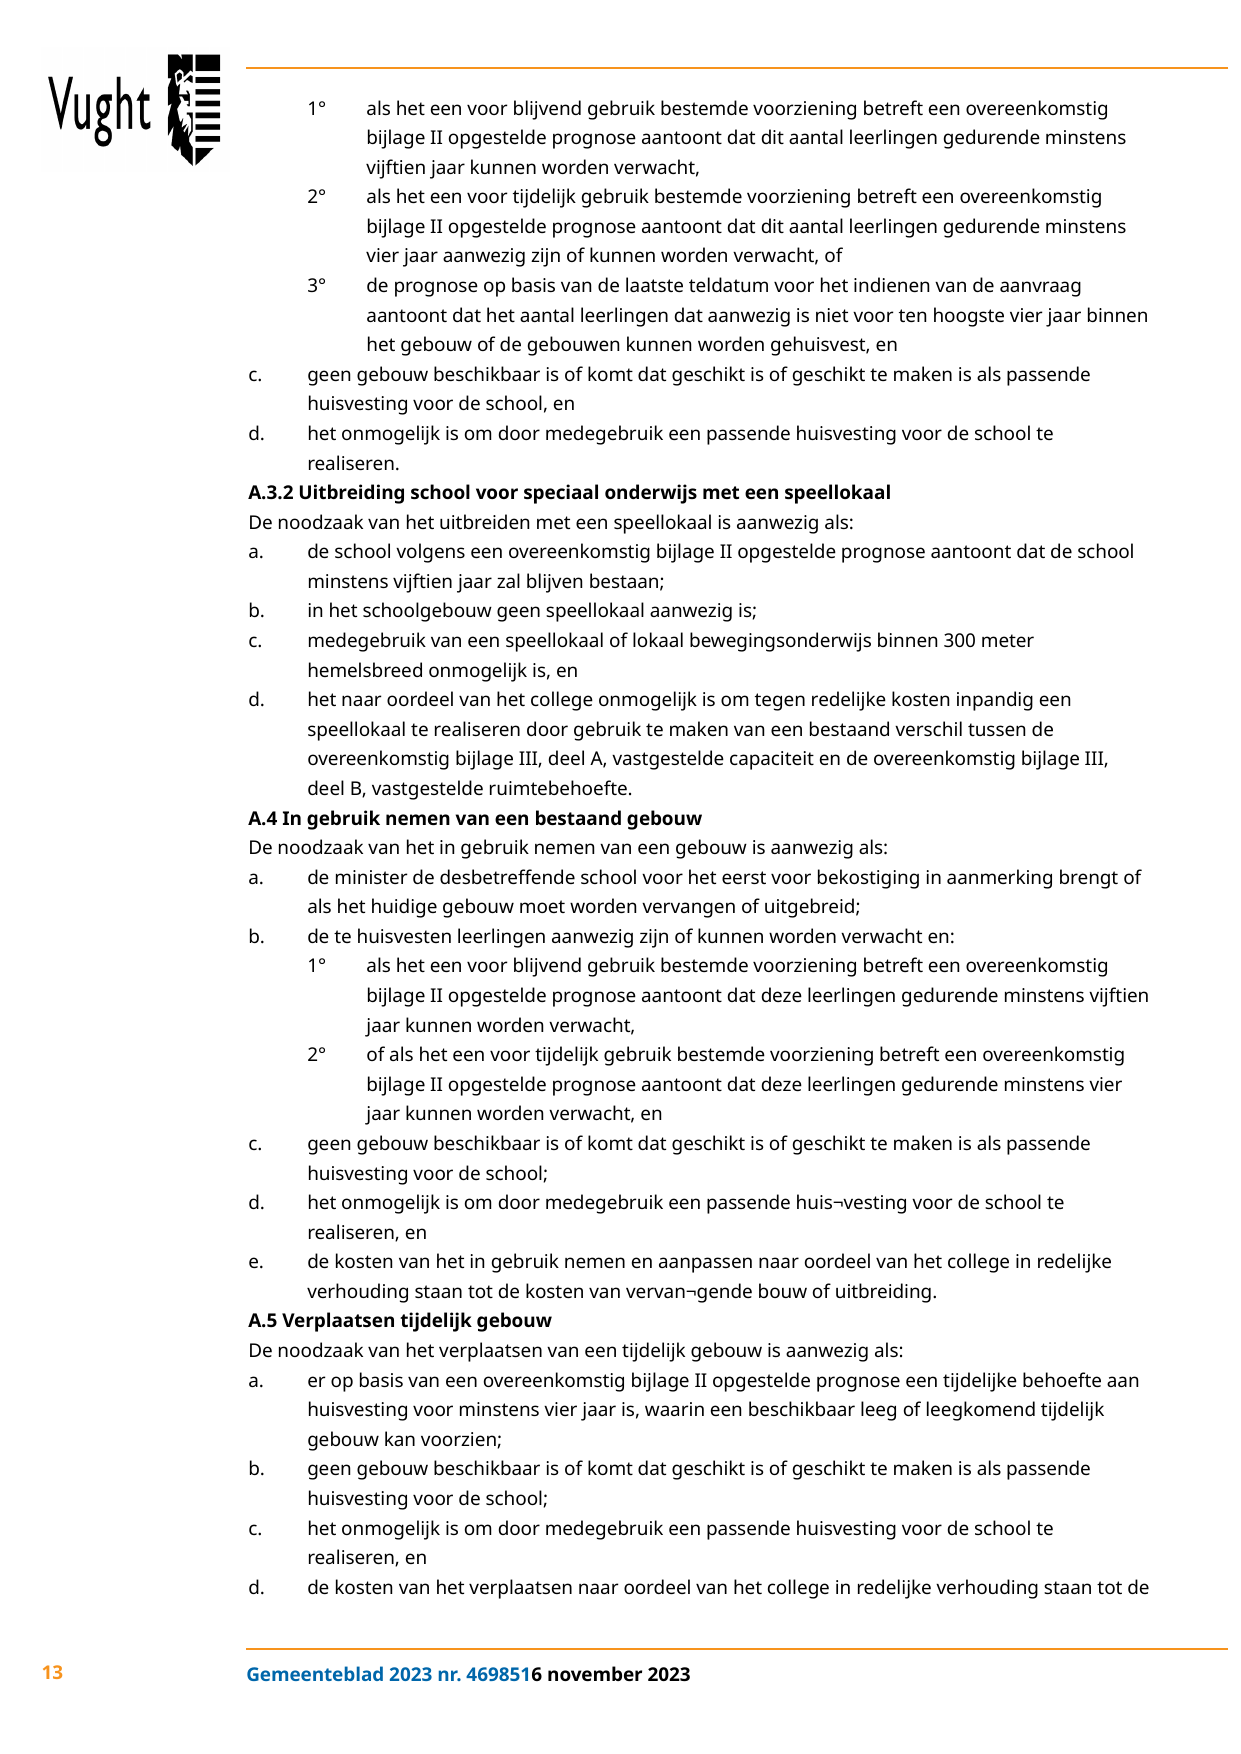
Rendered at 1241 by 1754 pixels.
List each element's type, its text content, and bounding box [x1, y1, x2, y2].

text De noodzaak van het uitbreiden met een speellokaal is aanwezig als: [248, 509, 1152, 535]
text A.5 Verplaatsen tijdelijk gebouw [248, 1308, 1152, 1333]
list de school volgens een overeenkomstig bijlage II opgestelde prognose aantoont dat de school minstens vijftien jaar zal blijven bestaan; [248, 538, 1152, 594]
list geen gebouw beschikbaar is of komt dat geschikt is of geschikt te maken is als passende huisvesting voor de school, en [248, 361, 1152, 416]
list de prognose op basis van de laatste teldatum voor het indienen van de aanvraag aantoont dat het aantal leerlingen dat aanwezig is niet voor ten hoogste vier jaar binnen het gebouw of de gebouwen kunnen worden gehuisvest, en [307, 272, 1152, 357]
list de minister de desbetreffende school voor het eerst voor bekostiging in aanmerking brengt of als het huidige gebouw moet worden vervangen of uitgebreid; [248, 864, 1152, 919]
text De noodzaak van het verplaatsen van een tijdelijk gebouw is aanwezig als: [248, 1337, 1152, 1363]
list het onmogelijk is om door medegebruik een passende huisvesting voor de school te realiseren, en [248, 1515, 1152, 1570]
list geen gebouw beschikbaar is of komt dat geschikt is of geschikt te maken is als passende huisvesting voor de school; [248, 1130, 1152, 1186]
list of als het een voor tijdelijk gebruik bestemde voorziening betreft een overeenkomstig bijlage II opgestelde prognose aantoont dat deze leerlingen gedurende minstens vier jaar kunnen worden verwacht, en [307, 1041, 1152, 1126]
list als het een voor tijdelijk gebruik bestemde voorziening betreft een overeenkomstig bijlage II opgestelde prognose aantoont dat dit aantal leerlingen gedurende minstens vier jaar aanwezig zijn of kunnen worden verwacht, of [307, 183, 1152, 268]
list de te huisvesten leerlingen aanwezig zijn of kunnen worden verwacht en: [248, 923, 1152, 949]
text De noodzaak van het in gebruik nemen van een gebouw is aanwezig als: [248, 834, 1152, 860]
list in het schoolgebouw geen speellokaal aanwezig is; [248, 598, 1152, 623]
list geen gebouw beschikbaar is of komt dat geschikt is of geschikt te maken is als passende huisvesting voor de school; [248, 1456, 1152, 1511]
picture [41, 47, 231, 172]
list het onmogelijk is om door medegebruik een passende huis¬vesting voor de school te realiseren, en [248, 1189, 1152, 1245]
list het onmogelijk is om door medegebruik een passende huisvesting voor de school te realiseren. [248, 420, 1152, 476]
list medegebruik van een speellokaal of lokaal bewegingsonderwijs binnen 300 meter hemelsbreed onmogelijk is, en [248, 627, 1152, 683]
list als het een voor blijvend gebruik bestemde voorziening betreft een overeenkomstig bijlage II opgestelde prognose aantoont dat deze leerlingen gedurende minstens vijftien jaar kunnen worden verwacht, [307, 953, 1152, 1038]
list er op basis van een overeenkomstig bijlage II opgestelde prognose een tijdelijke behoefte aan huisvesting voor minstens vier jaar is, waarin een beschikbaar leeg of leegkomend tijdelijk gebouw kan voorzien; [248, 1367, 1152, 1452]
text A.4 In gebruik nemen van een bestaand gebouw [248, 805, 1152, 831]
list als het een voor blijvend gebruik bestemde voorziening betreft een overeenkomstig bijlage II opgestelde prognose aantoont dat dit aantal leerlingen gedurende minstens vijftien jaar kunnen worden verwacht, [307, 95, 1152, 180]
list de kosten van het in gebruik nemen en aanpassen naar oordeel van het college in redelijke verhouding staan tot de kosten van vervan¬gende bouw of uitbreiding. [248, 1248, 1152, 1304]
list de kosten van het verplaatsen naar oordeel van het college in redelijke verhouding staan tot de [248, 1574, 1152, 1600]
list het naar oordeel van het college onmogelijk is om tegen redelijke kosten inpandig een speellokaal te realiseren door gebruik te maken van een bestaand verschil tussen de overeenkomstig bijlage III, deel A, vastgestelde capaciteit en de overeenkomstig bijlage III, deel B, vastgestelde ruimtebehoefte. [248, 686, 1152, 801]
text A.3.2 Uitbreiding school voor speciaal onderwijs met een speellokaal [248, 479, 1152, 505]
